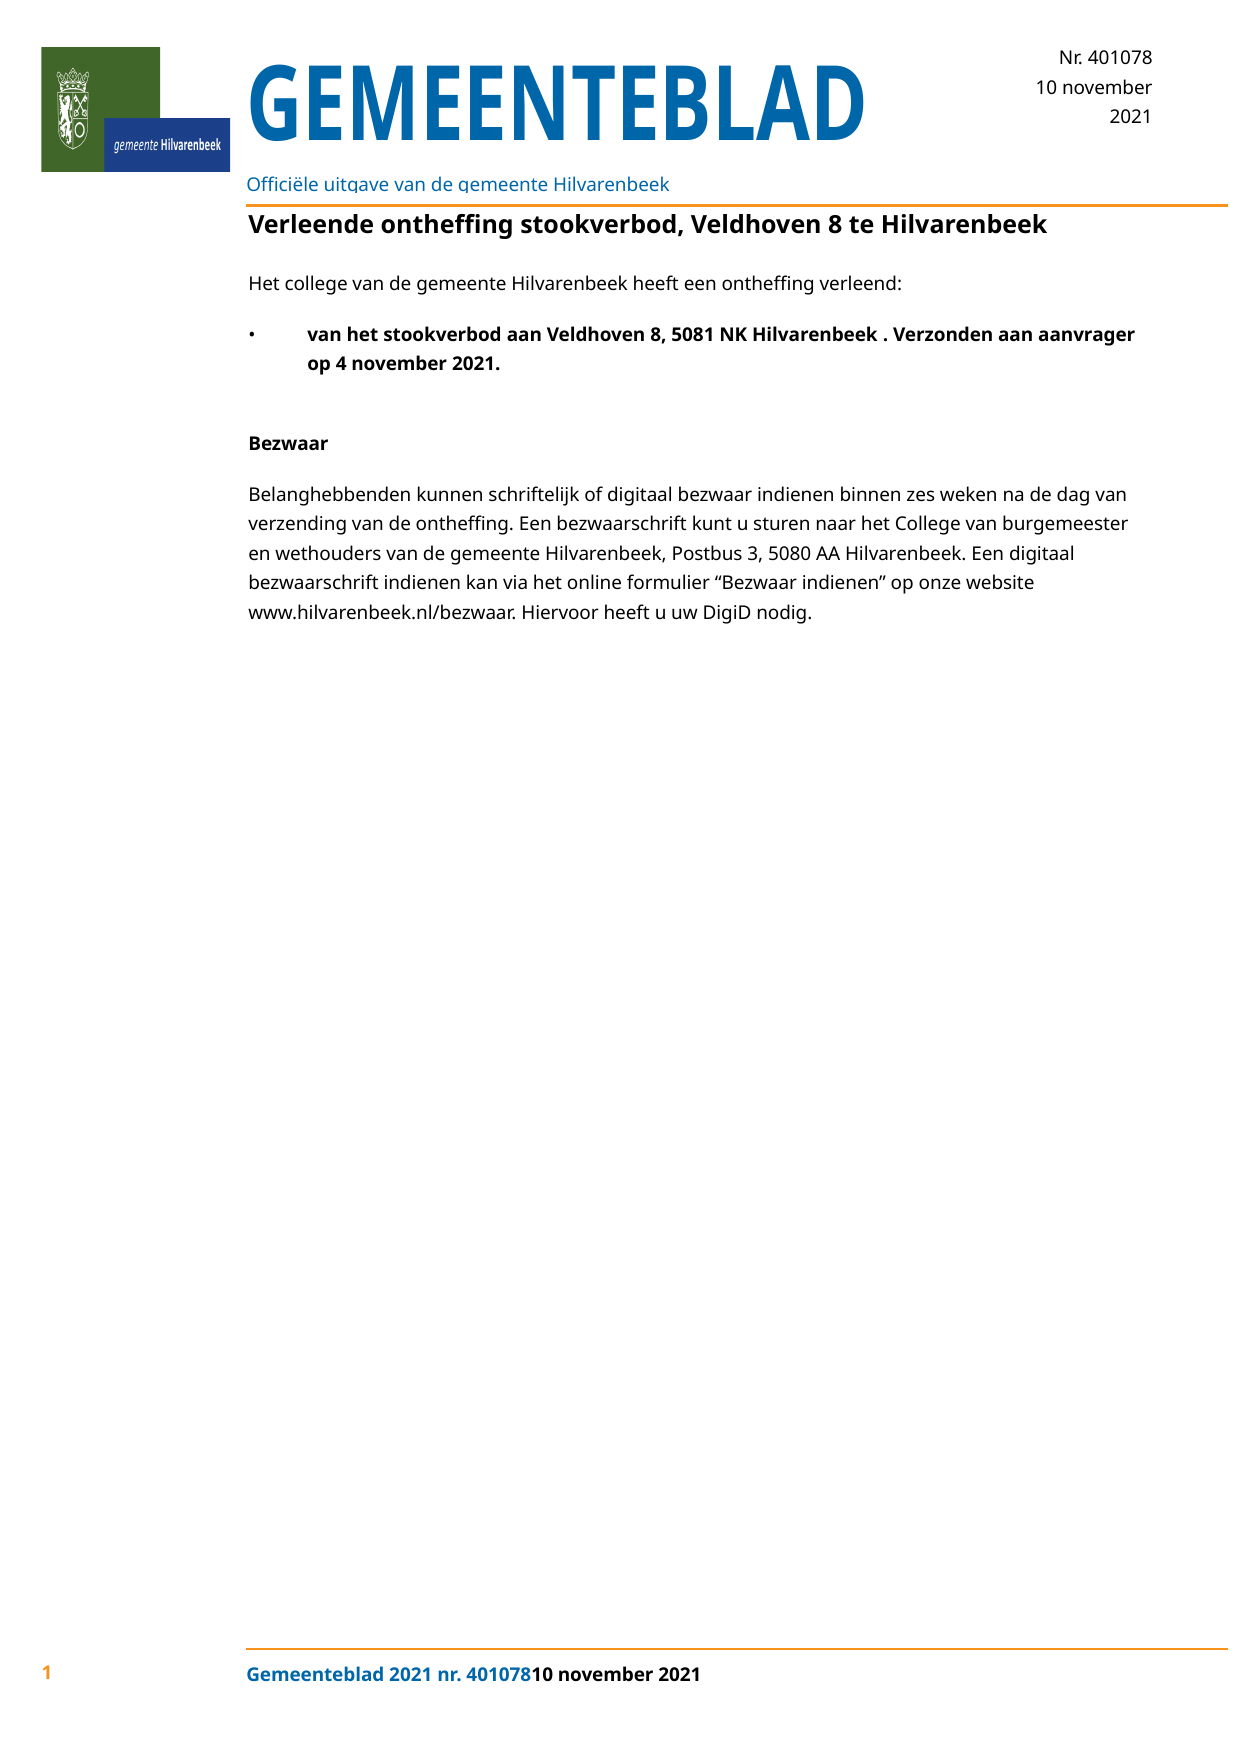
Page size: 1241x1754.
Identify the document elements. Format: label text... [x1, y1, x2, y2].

text Het college van de gemeente Hilvarenbeek heeft een ontheffing verleend: [248, 270, 1152, 296]
list van het stookverbod aan Veldhoven 8, 5081 NK Hilvarenbeek . Verzonden aan aanvrager op 4 november 2021. [248, 321, 1152, 376]
picture [41, 47, 231, 172]
text Belanghebbenden kunnen schriftelijk of digitaal bezwaar indienen binnen zes weken na de dag van verzending van de ontheffing. Een bezwaarschrift kunt u sturen naar het College van burgemeester en wethouders van de gemeente Hilvarenbeek, Postbus 3, 5080 AA Hilvarenbeek. Een digitaal bezwaarschrift indienen kan via het online formulier “Bezwaar indienen” op onze website www.hilvarenbeek.nl/bezwaar. Hiervoor heeft u uw DigiD nodig. [248, 481, 1152, 625]
text Verleende ontheffing stookverbod, Veldhoven 8 te Hilvarenbeek [248, 207, 1152, 241]
text Bezwaar [248, 430, 1152, 456]
